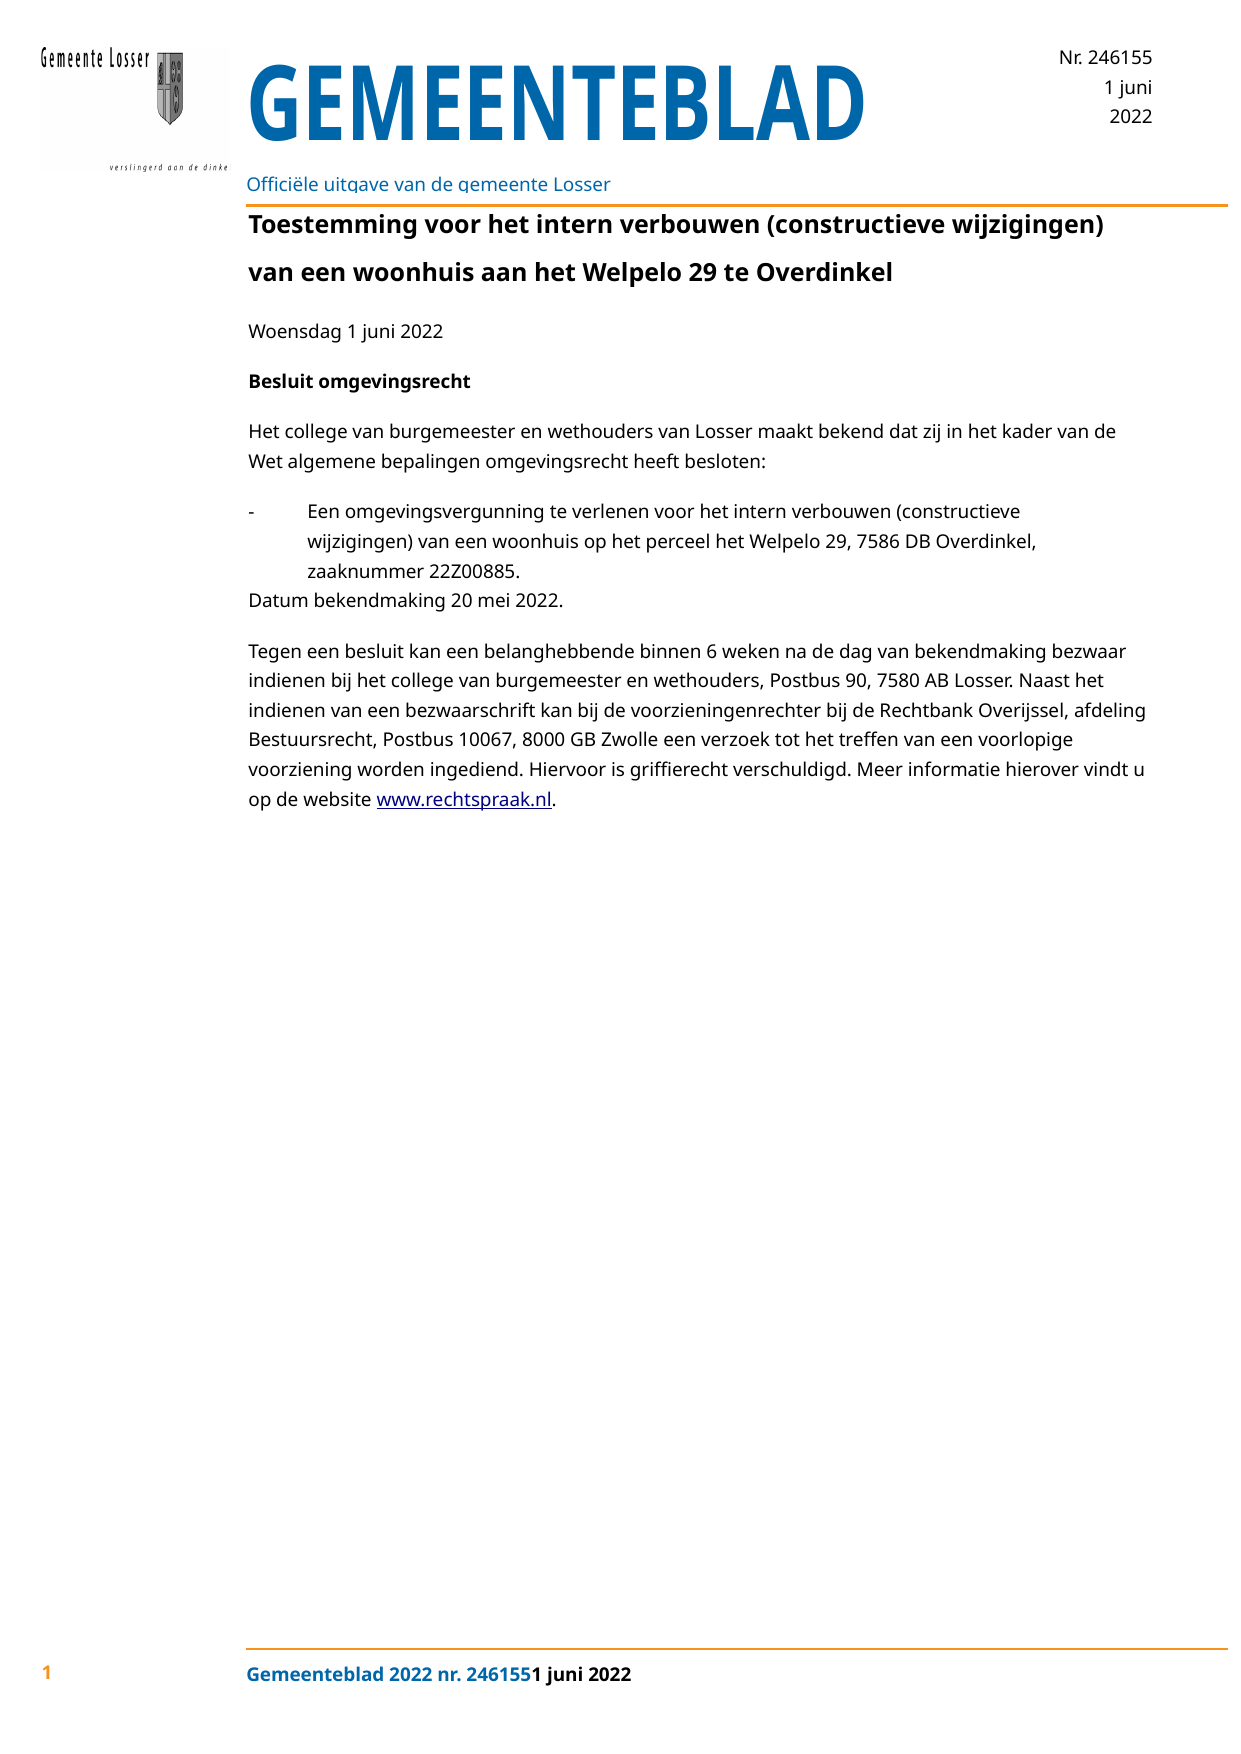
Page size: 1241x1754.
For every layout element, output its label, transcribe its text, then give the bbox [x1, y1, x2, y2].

picture [41, 47, 231, 172]
text Het college van burgemeester en wethouders van Losser maakt bekend dat zij in het kader van de Wet algemene bepalingen omgevingsrecht heeft besloten: [248, 419, 1152, 474]
text Woensdag 1 juni 2022 [248, 318, 1152, 344]
text Datum bekendmaking 20 mei 2022. [248, 587, 1152, 613]
text Toestemming voor het intern verbouwen (constructieve wijzigingen) van een woonhuis aan het Welpelo 29 te Overdinkel [248, 207, 1152, 288]
list wijzigingen) van een woonhuis op het perceel het Welpelo 29, 7586 DB Overdinkel, [248, 528, 1152, 554]
list zaaknummer 22Z00885. [248, 558, 1152, 584]
list Een omgevingsvergunning te verlenen voor het intern verbouwen (constructieve [248, 499, 1152, 524]
text Besluit omgevingsrecht [248, 368, 1152, 394]
text Tegen een besluit kan een belanghebbende binnen 6 weken na de dag van bekendmaking bezwaar indienen bij het college van burgemeester en wethouders, Postbus 90, 7580 AB Losser. Naast het indienen van een bezwaarschrift kan bij de voorzieningenrechter bij de Rechtbank Overijssel, afdeling Bestuursrecht, Postbus 10067, 8000 GB Zwolle een verzoek tot het treffen van een voorlopige voorziening worden ingediend. Hiervoor is griffierecht verschuldigd. Meer informatie hierover vindt u op de website www.rechtspraak.nl. [248, 638, 1152, 812]
